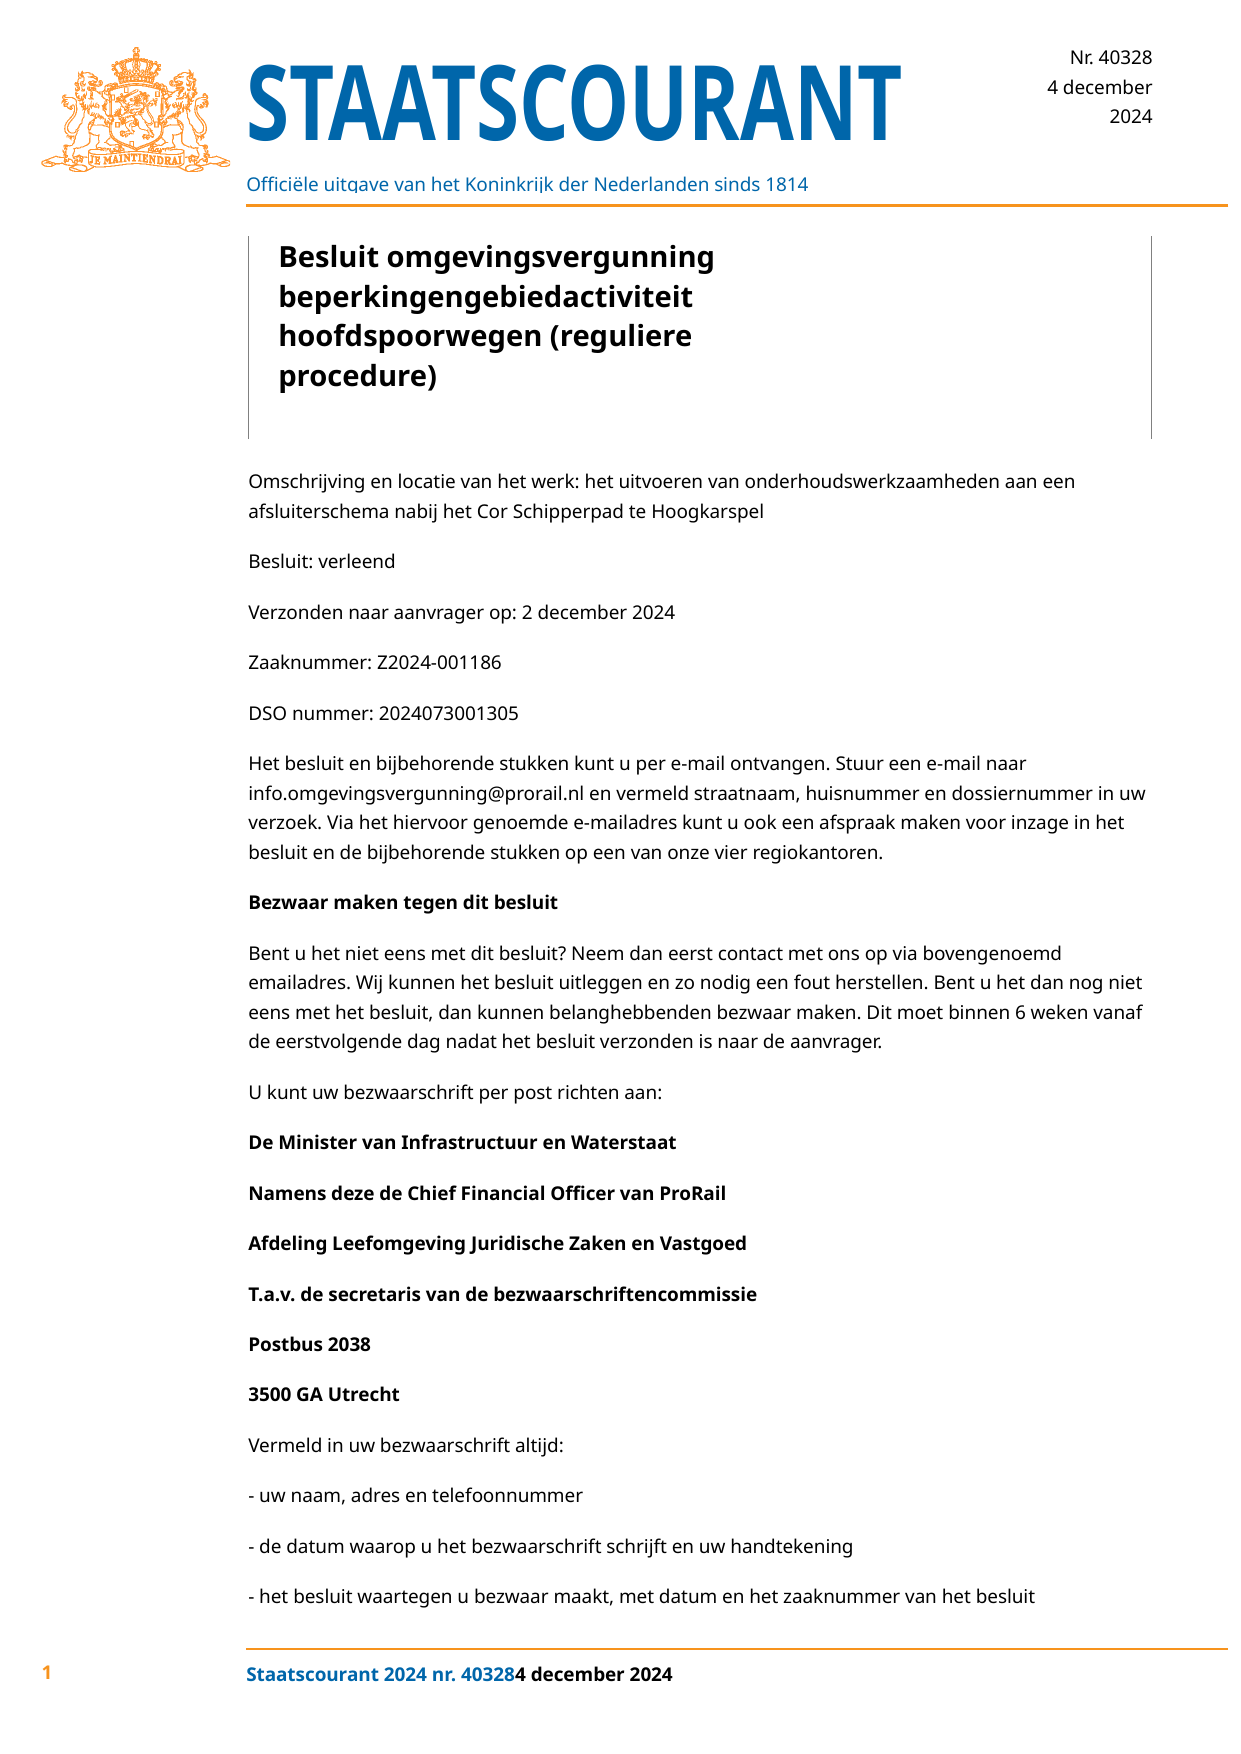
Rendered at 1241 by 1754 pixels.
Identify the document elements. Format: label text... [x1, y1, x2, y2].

text De Minister van Infrastructuur en Waterstaat [248, 1129, 1152, 1155]
text - het besluit waartegen u bezwaar maakt, met datum en het zaaknummer van het besluit [248, 1583, 1152, 1609]
text Afdeling Leefomgeving Juridische Zaken en Vastgoed [248, 1230, 1152, 1256]
text Bezwaar maken tegen dit besluit [248, 889, 1152, 915]
text Postbus 2038 [248, 1331, 1152, 1357]
text Namens deze de Chief Financial Officer van ProRail [248, 1180, 1152, 1206]
table_header Besluit omgevingsvergunning beperkingengebiedactiviteit hoofdspoorwegen (reguliere procedure) [249, 236, 850, 439]
table_header [850, 236, 912, 413]
table_header [850, 414, 1151, 439]
text Besluit: verleend [248, 549, 1152, 574]
text T.a.v. de secretaris van de bezwaarschriftencommissie [248, 1281, 1152, 1306]
table_header [1090, 236, 1151, 413]
text U kunt uw bezwaarschrift per post richten aan: [248, 1079, 1152, 1105]
text Vermeld in uw bezwaarschrift altijd: [248, 1432, 1152, 1458]
text Omschrijving en locatie van het werk: het uitvoeren van onderhoudswerkzaamheden aan een afsluiterschema nabij het Cor Schipperpad te Hoogkarspel [248, 469, 1152, 524]
text - uw naam, adres en telefoonnummer [248, 1482, 1152, 1508]
picture [41, 47, 231, 172]
picture [912, 236, 1090, 414]
text 3500 GA Utrecht [248, 1382, 1152, 1407]
text Het besluit en bijbehorende stukken kunt u per e-mail ontvangen. Stuur een e-mail naar info.omgevingsvergunning@prorail.nl en vermeld straatnaam, huisnummer en dossiernummer in uw verzoek. Via het hiervoor genoemde e-mailadres kunt u ook een afspraak maken voor inzage in het besluit en de bijbehorende stukken op een van onze vier regiokantoren. [248, 750, 1152, 865]
text DSO nummer: 2024073001305 [248, 700, 1152, 726]
text - de datum waarop u het bezwaarschrift schrijft en uw handtekening [248, 1533, 1152, 1558]
text Bent u het niet eens met dit besluit? Neem dan eerst contact met ons op via bovengenoemd emailadres. Wij kunnen het besluit uitleggen en zo nodig een fout herstellen. Bent u het dan nog niet eens met het besluit, dan kunnen belanghebbenden bezwaar maken. Dit moet binnen 6 weken vanaf de eerstvolgende dag nadat het besluit verzonden is naar de aanvrager. [248, 940, 1152, 1054]
text Zaaknummer: Z2024-001186 [248, 649, 1152, 675]
text Verzonden naar aanvrager op: 2 december 2024 [248, 599, 1152, 625]
